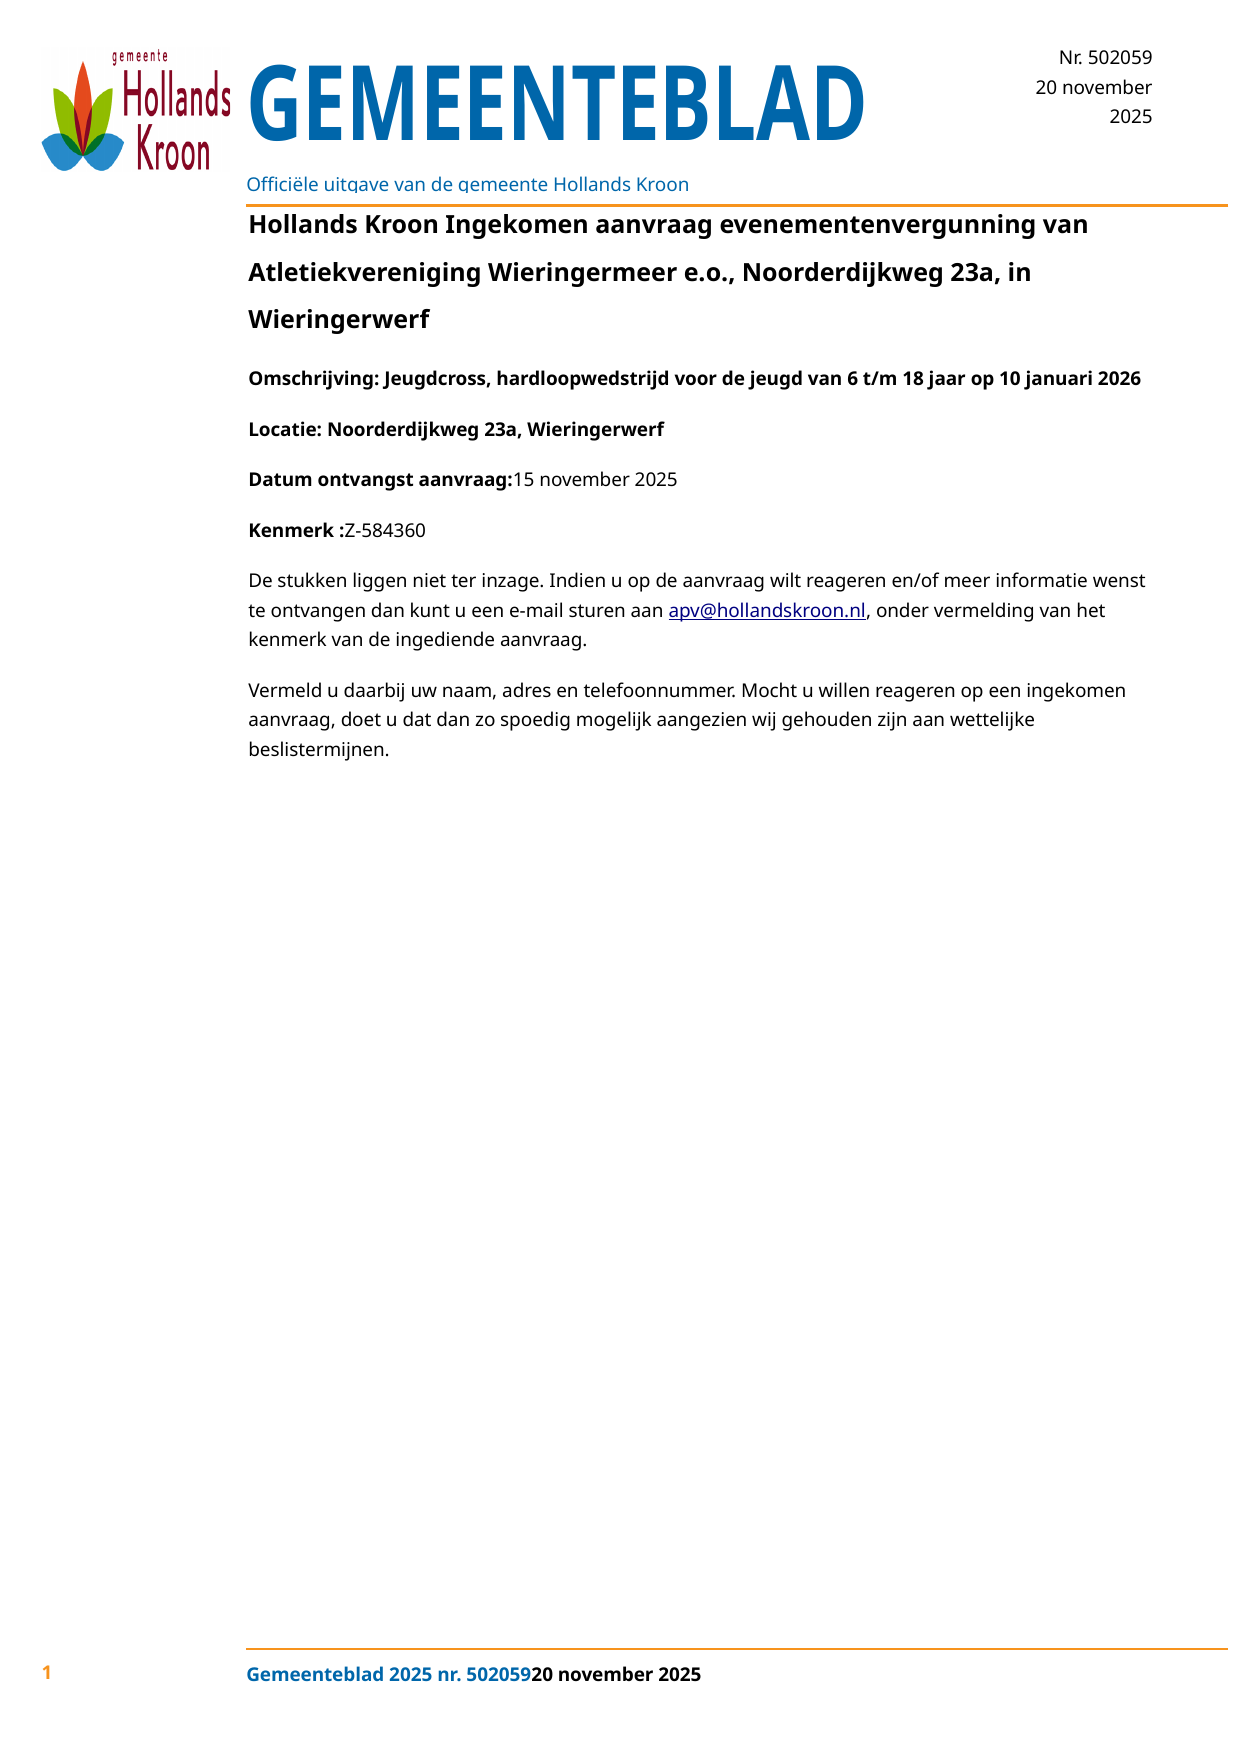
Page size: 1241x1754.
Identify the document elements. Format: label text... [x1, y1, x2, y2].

text Locatie: Noorderdijkweg 23a, Wieringerwerf [248, 416, 1152, 442]
text Hollands Kroon Ingekomen aanvraag evenementenvergunning van Atletiekvereniging Wieringermeer e.o., Noorderdijkweg 23a, in Wieringerwerf [248, 207, 1152, 336]
text Kenmerk :Z-584360 [248, 517, 1152, 542]
text Vermeld u daarbij uw naam, adres en telefoonnummer. Mocht u willen reageren op een ingekomen aanvraag, doet u dat dan zo spoedig mogelijk aangezien wij gehouden zijn aan wettelijke beslistermijnen. [248, 677, 1152, 762]
text Datum ontvangst aanvraag:15 november 2025 [248, 466, 1152, 492]
text Omschrijving: Jeugdcross, hardloopwedstrijd voor de jeugd van 6 t/m 18 jaar op 10 januari 2026 [248, 366, 1152, 391]
picture [41, 47, 231, 172]
text De stukken liggen niet ter inzage. Indien u op de aanvraag wilt reageren en/of meer informatie wenst te ontvangen dan kunt u een e-mail sturen aan apv@hollandskroon.nl, onder vermelding van het kenmerk van de ingediende aanvraag. [248, 567, 1152, 652]
